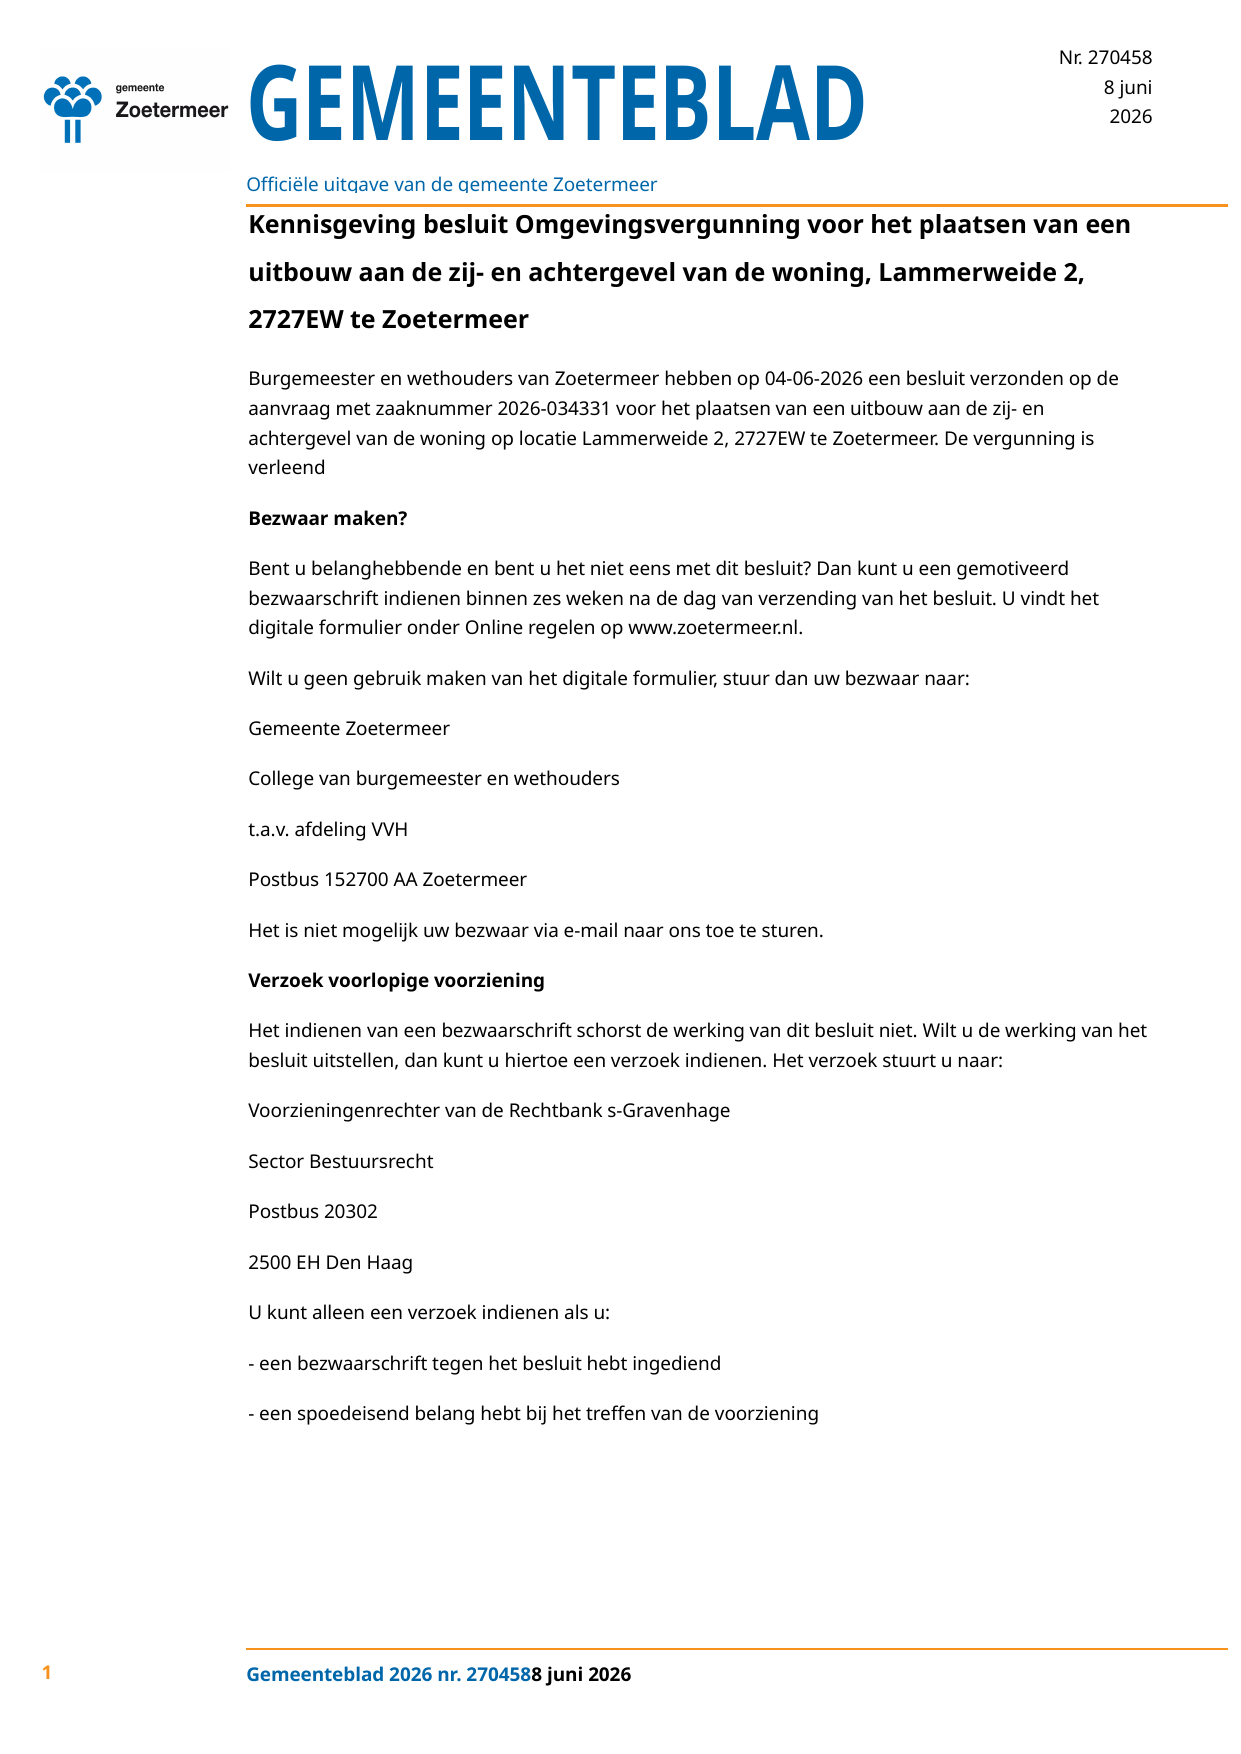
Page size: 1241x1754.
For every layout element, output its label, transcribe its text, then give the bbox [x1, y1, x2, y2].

text t.a.v. afdeling VVH [248, 816, 1152, 842]
text Wilt u geen gebruik maken van het digitale formulier, stuur dan uw bezwaar naar: [248, 665, 1152, 690]
picture [41, 47, 231, 172]
text Burgemeester en wethouders van Zoetermeer hebben op 04-06-2026 een besluit verzonden op de aanvraag met zaaknummer 2026-034331 voor het plaatsen van een uitbouw aan de zij- en achtergevel van de woning op locatie Lammerweide 2, 2727EW te Zoetermeer. De vergunning is verleend [248, 366, 1152, 480]
text Sector Bestuursrecht [248, 1148, 1152, 1174]
text Gemeente Zoetermeer [248, 715, 1152, 741]
text Het is niet mogelijk uw bezwaar via e-mail naar ons toe te sturen. [248, 917, 1152, 942]
text U kunt alleen een verzoek indienen als u: [248, 1299, 1152, 1325]
text - een bezwaarschrift tegen het besluit hebt ingediend [248, 1350, 1152, 1375]
text Het indienen van een bezwaarschrift schorst de werking van dit besluit niet. Wilt u de werking van het besluit uitstellen, dan kunt u hiertoe een verzoek indienen. Het verzoek stuurt u naar: [248, 1018, 1152, 1073]
text Postbus 152700 AA Zoetermeer [248, 866, 1152, 892]
text 2500 EH Den Haag [248, 1249, 1152, 1274]
text Voorzieningenrechter van de Rechtbank s-Gravenhage [248, 1098, 1152, 1123]
text - een spoedeisend belang hebt bij het treffen van de voorziening [248, 1400, 1152, 1426]
text Bent u belanghebbende en bent u het niet eens met dit besluit? Dan kunt u een gemotiveerd bezwaarschrift indienen binnen zes weken na de dag van verzending van het besluit. U vindt het digitale formulier onder Online regelen op www.zoetermeer.nl. [248, 555, 1152, 640]
text Kennisgeving besluit Omgevingsvergunning voor het plaatsen van een uitbouw aan de zij- en achtergevel van de woning, Lammerweide 2, 2727EW te Zoetermeer [248, 207, 1152, 336]
text Bezwaar maken? [248, 505, 1152, 530]
text College van burgemeester en wethouders [248, 766, 1152, 791]
text Postbus 20302 [248, 1198, 1152, 1224]
text Verzoek voorlopige voorziening [248, 967, 1152, 993]
